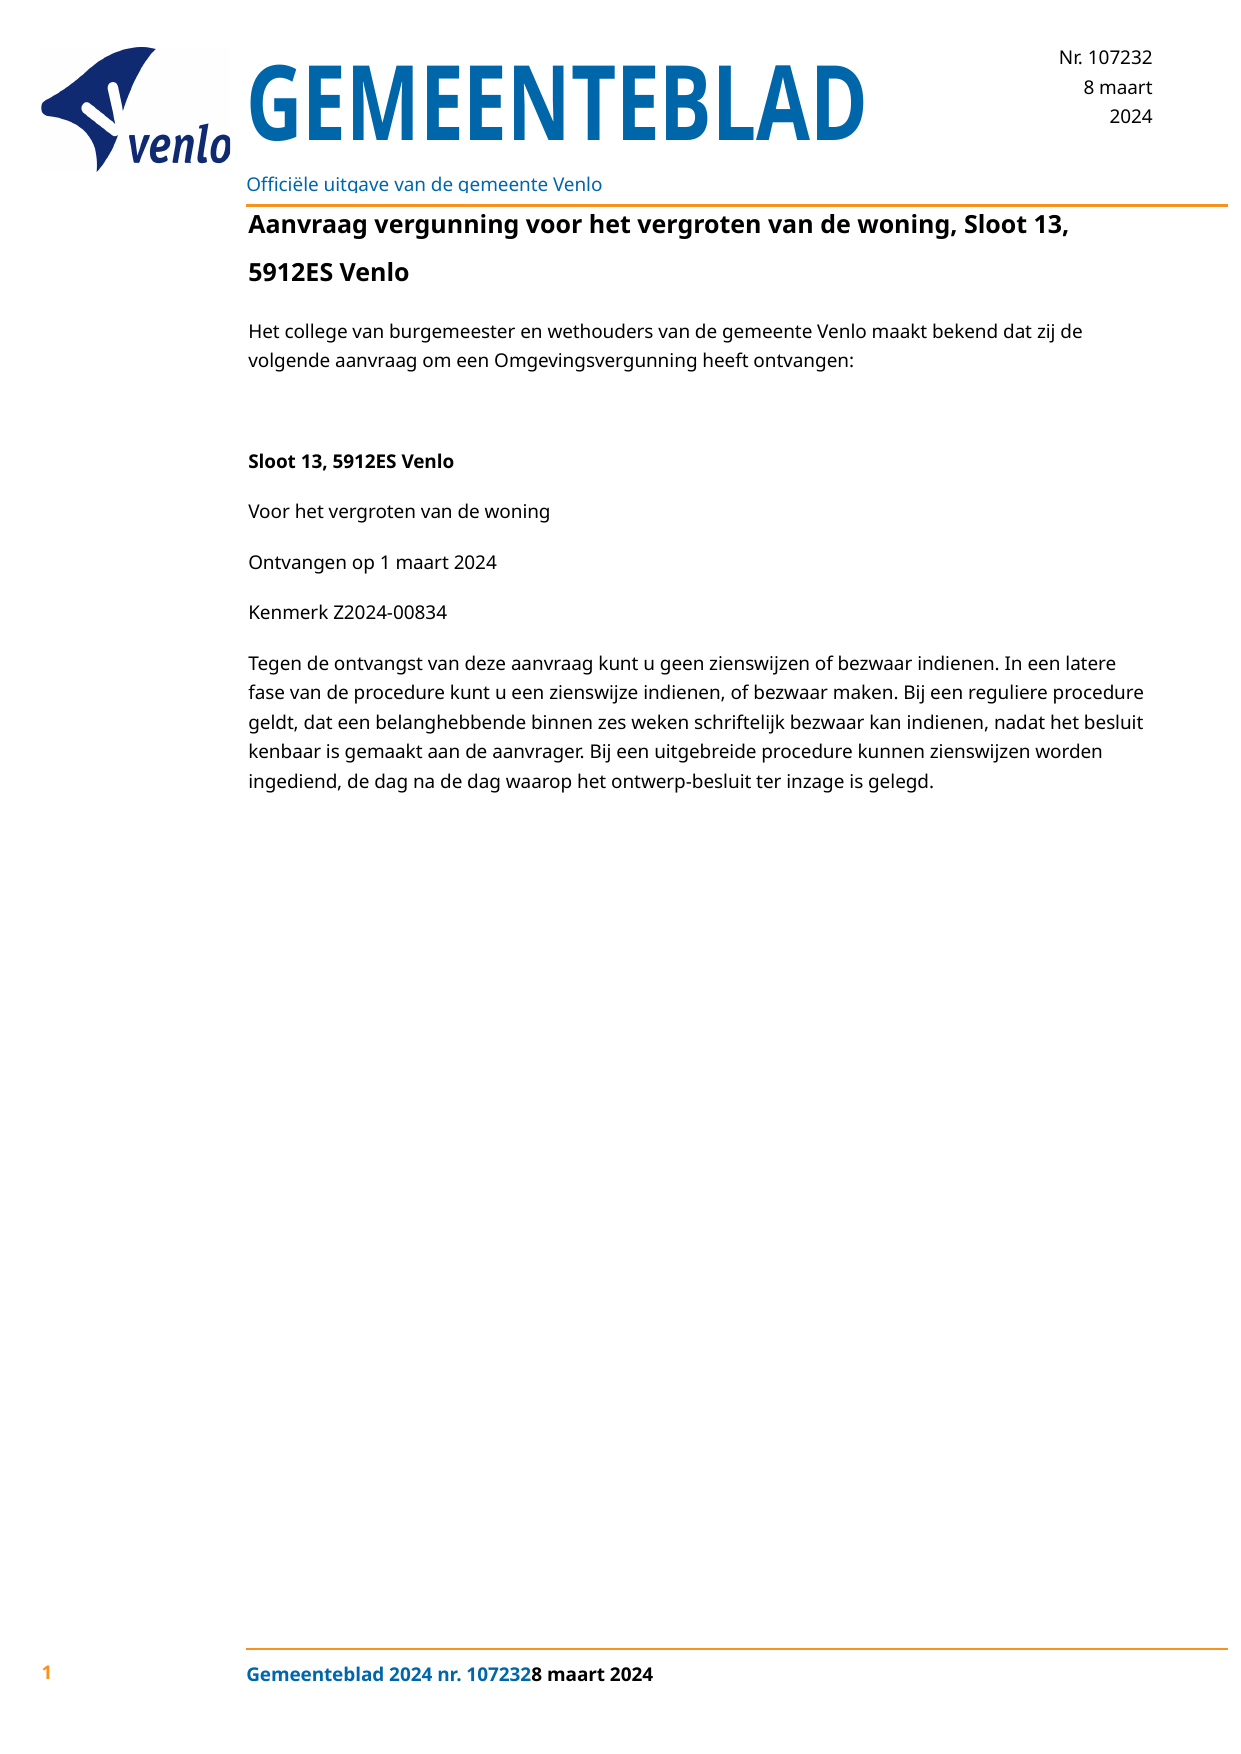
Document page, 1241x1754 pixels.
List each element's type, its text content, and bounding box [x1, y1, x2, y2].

text Aanvraag vergunning voor het vergroten van de woning, Sloot 13, 5912ES Venlo [248, 207, 1152, 288]
text Het college van burgemeester en wethouders van de gemeente Venlo maakt bekend dat zij de volgende aanvraag om een Omgevingsvergunning heeft ontvangen: [248, 318, 1152, 373]
text Kenmerk Z2024-00834 [248, 599, 1152, 625]
text Tegen de ontvangst van deze aanvraag kunt u geen zienswijzen of bezwaar indienen. In een latere fase van de procedure kunt u een zienswijze indienen, of bezwaar maken. Bij een reguliere procedure geldt, dat een belanghebbende binnen zes weken schriftelijk bezwaar kan indienen, nadat het besluit kenbaar is gemaakt aan de aanvrager. Bij een uitgebreide procedure kunnen zienswijzen worden ingediend, de dag na de dag waarop het ontwerp-besluit ter inzage is gelegd. [248, 650, 1152, 794]
text Sloot 13, 5912ES Venlo [248, 448, 1152, 474]
text Voor het vergroten van de woning [248, 499, 1152, 524]
text Ontvangen op 1 maart 2024 [248, 549, 1152, 575]
picture [41, 47, 231, 172]
